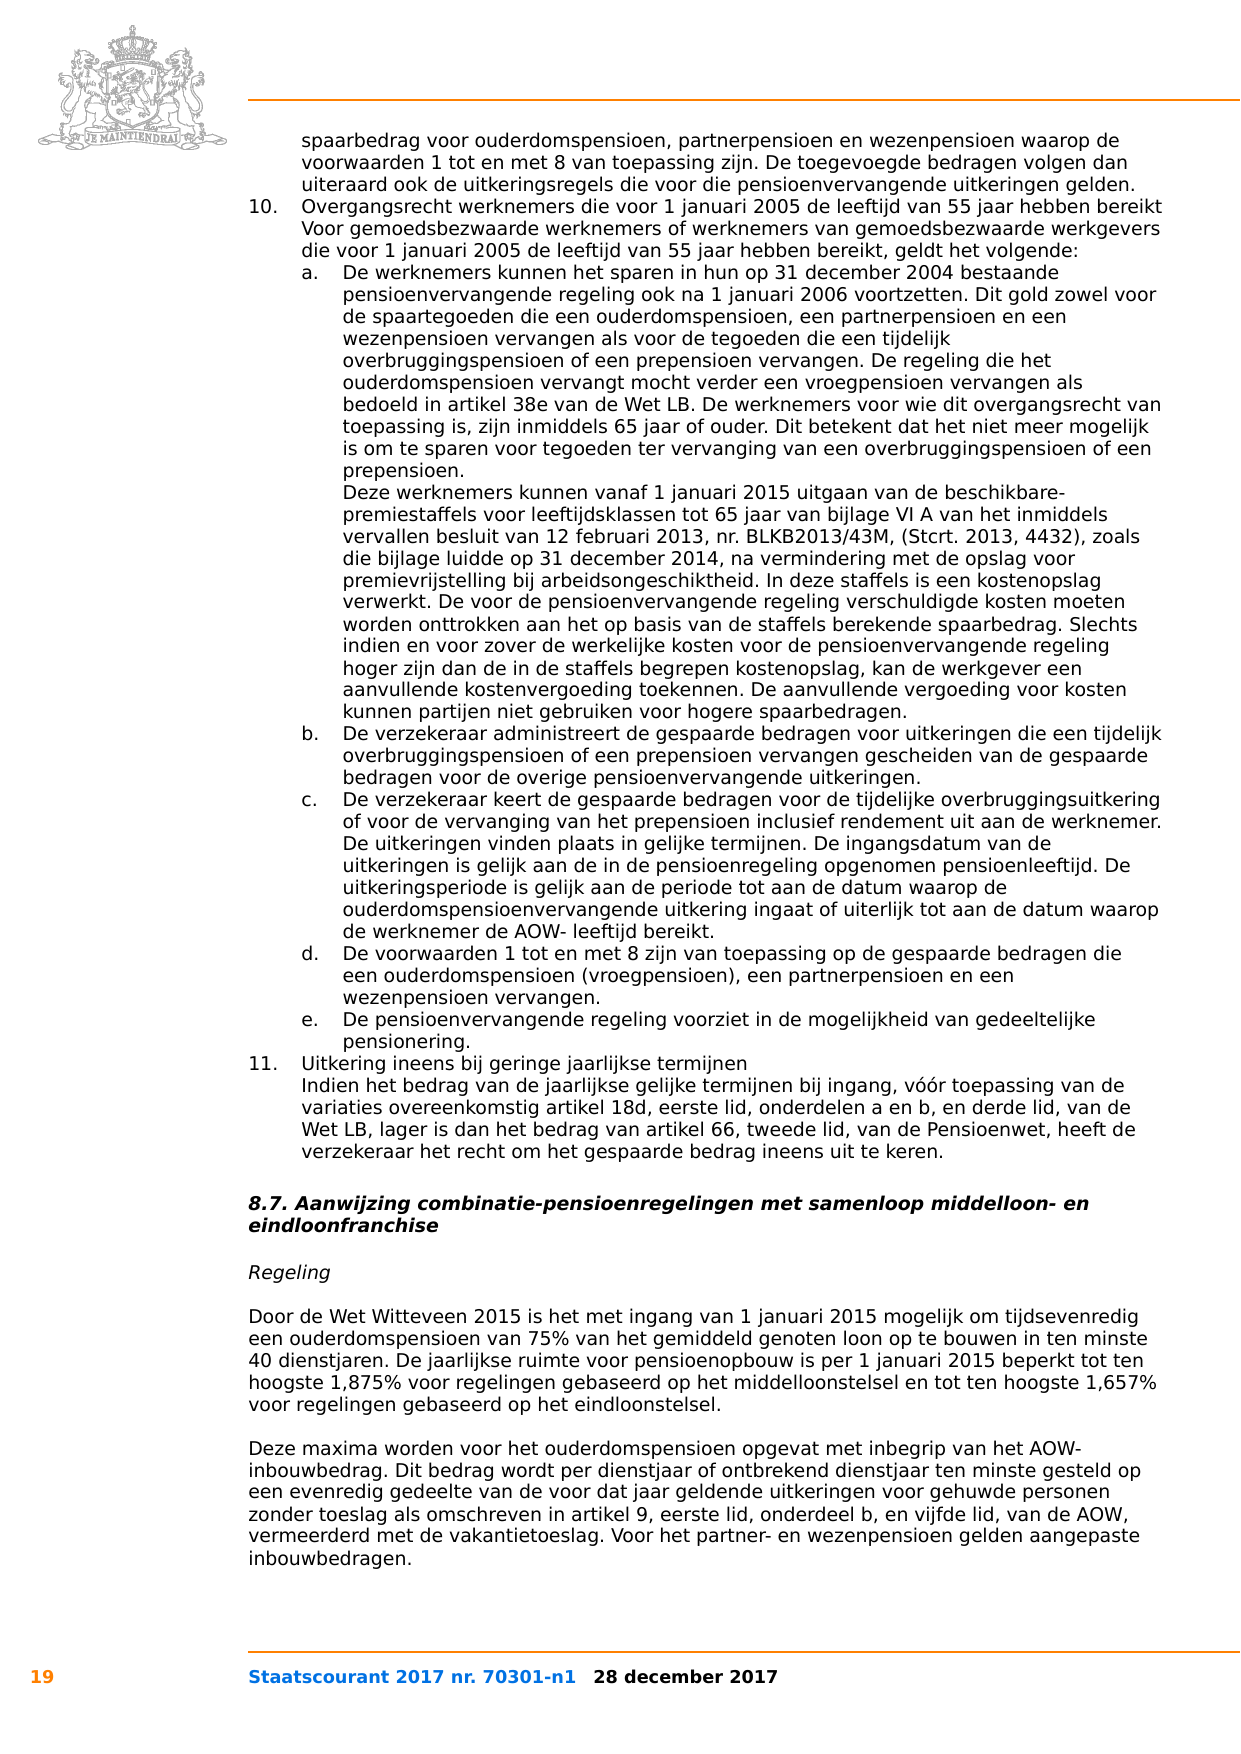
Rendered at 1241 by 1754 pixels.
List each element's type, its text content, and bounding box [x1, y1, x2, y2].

subtitle 8.7. Aanwijzing combinatie-pensioenregelingen met samenloop middelloon- en eindloonfranchise [248, 1193, 1163, 1237]
text d. De voorwaarden 1 tot en met 8 zijn van toepassing op de gespaarde bedragen die een ouderdomspensioen (vroegpensioen), een partnerpensioen en een wezenpensioen vervangen. [301, 943, 1163, 1009]
text a. De werknemers kunnen het sparen in hun op 31 december 2004 bestaande pensioenvervangende regeling ook na 1 januari 2006 voortzetten. Dit gold zowel voor de spaartegoeden die een ouderdomspensioen, een partnerpensioen en een wezenpensioen vervangen als voor de tegoeden die een tijdelijk overbruggingspensioen of een prepensioen vervangen. De regeling die het ouderdomspensioen vervangt mocht verder een vroegpensioen vervangen als bedoeld in artikel 38e van de Wet LB. De werknemers voor wie dit overgangsrecht van toepassing is, zijn inmiddels 65 jaar of ouder. Dit betekent dat het niet meer mogelijk is om te sparen voor tegoeden ter vervanging van een overbruggingspensioen of een prepensioen. [301, 262, 1163, 482]
picture [38, 25, 227, 150]
text 11. Uitkering ineens bij geringe jaarlijkse termijnen [248, 1053, 1163, 1075]
text c. De verzekeraar keert de gespaarde bedragen voor de tijdelijke overbruggingsuitkering of voor de vervanging van het prepensioen inclusief rendement uit aan de werknemer. De uitkeringen vinden plaats in gelijke termijnen. De ingangsdatum van de uitkeringen is gelijk aan de in de pensioenregeling opgenomen pensioenleeftijd. De uitkeringsperiode is gelijk aan de periode tot aan de datum waarop de ouderdomspensioenvervangende uitkering ingaat of uiterlijk tot aan de datum waarop de werknemer de AOW- leeftijd bereikt. [301, 789, 1163, 943]
text Voor gemoedsbezwaarde werknemers of werknemers van gemoedsbezwaarde werkgevers die voor 1 januari 2005 de leeftijd van 55 jaar hebben bereikt, geldt het volgende: [301, 218, 1163, 262]
text spaarbedrag voor ouderdomspensioen, partnerpensioen en wezenpensioen waarop de voorwaarden 1 tot en met 8 van toepassing zijn. De toegevoegde bedragen volgen dan uiteraard ook de uitkeringsregels die voor die pensioenvervangende uitkeringen gelden. [301, 130, 1163, 196]
text 10. Overgangsrecht werknemers die voor 1 januari 2005 de leeftijd van 55 jaar hebben bereikt [248, 196, 1163, 218]
text e. De pensioenvervangende regeling voorziet in de mogelijkheid van gedeeltelijke pensionering. [301, 1009, 1163, 1053]
text Door de Wet Witteveen 2015 is het met ingang van 1 januari 2015 mogelijk om tijdsevenredig een ouderdomspensioen van 75% van het gemiddeld genoten loon op te bouwen in ten minste 40 dienstjaren. De jaarlijkse ruimte voor pensioenopbouw is per 1 januari 2015 beperkt tot ten hoogste 1,875% voor regelingen gebaseerd op het middelloonstelsel en tot ten hoogste 1,657% voor regelingen gebaseerd op het eindloonstelsel. [248, 1306, 1163, 1416]
text Deze werknemers kunnen vanaf 1 januari 2015 uitgaan van de beschikbare-premiestaffels voor leeftijdsklassen tot 65 jaar van bijlage VI A van het inmiddels vervallen besluit van 12 februari 2013, nr. BLKB2013/43M, (Stcrt. 2013, 4432), zoals die bijlage luidde op 31 december 2014, na vermindering met de opslag voor premievrijstelling bij arbeidsongeschiktheid. In deze staffels is een kostenopslag verwerkt. De voor de pensioenvervangende regeling verschuldigde kosten moeten worden onttrokken aan het op basis van de staffels berekende spaarbedrag. Slechts indien en voor zover de werkelijke kosten voor de pensioenvervangende regeling hoger zijn dan de in de staffels begrepen kostenopslag, kan de werkgever een aanvullende kostenvergoeding toekennen. De aanvullende vergoeding voor kosten kunnen partijen niet gebruiken voor hogere spaarbedragen. [342, 482, 1163, 723]
subtitle Regeling [248, 1262, 1163, 1284]
text Deze maxima worden voor het ouderdomspensioen opgevat met inbegrip van het AOW-inbouwbedrag. Dit bedrag wordt per dienstjaar of ontbrekend dienstjaar ten minste gesteld op een evenredig gedeelte van de voor dat jaar geldende uitkeringen voor gehuwde personen zonder toeslag als omschreven in artikel 9, eerste lid, onderdeel b, en vijfde lid, van de AOW, vermeerderd met de vakantietoeslag. Voor het partner- en wezenpensioen gelden aangepaste inbouwbedragen. [248, 1437, 1163, 1569]
text Indien het bedrag van de jaarlijkse gelijke termijnen bij ingang, vóór toepassing van de variaties overeenkomstig artikel 18d, eerste lid, onderdelen a en b, en derde lid, van de Wet LB, lager is dan het bedrag van artikel 66, tweede lid, van de Pensioenwet, heeft de verzekeraar het recht om het gespaarde bedrag ineens uit te keren. [301, 1075, 1163, 1163]
text b. De verzekeraar administreert de gespaarde bedragen voor uitkeringen die een tijdelijk overbruggingspensioen of een prepensioen vervangen gescheiden van de gespaarde bedragen voor de overige pensioenvervangende uitkeringen. [301, 723, 1163, 789]
